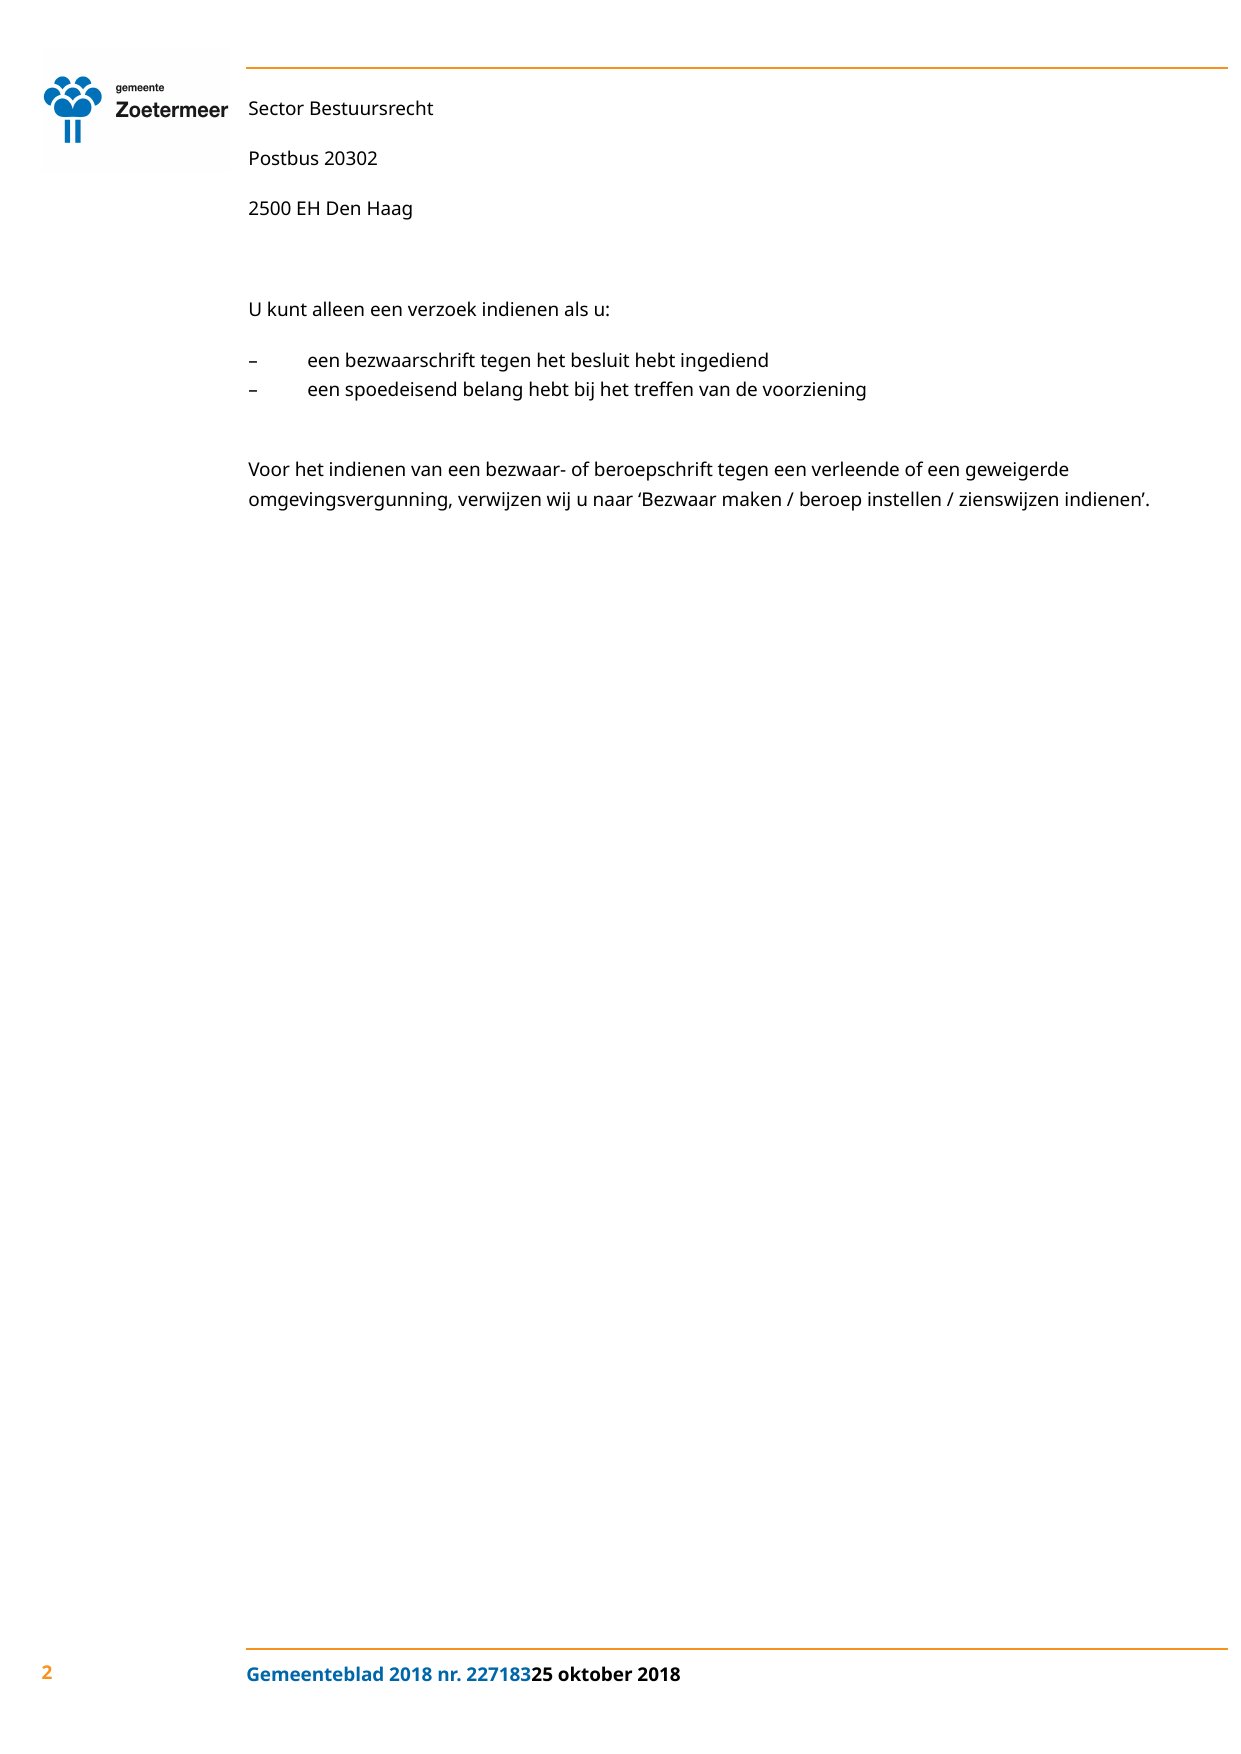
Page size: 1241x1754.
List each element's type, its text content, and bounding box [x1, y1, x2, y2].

text U kunt alleen een verzoek indienen als u: [248, 296, 1152, 322]
picture [41, 47, 231, 172]
text 2500 EH Den Haag [248, 196, 1152, 221]
text Voor het indienen van een bezwaar- of beroepschrift tegen een verleende of een geweigerde omgevingsvergunning, verwijzen wij u naar ‘Bezwaar maken / beroep instellen / zienswijzen indienen’. [248, 456, 1152, 512]
text Sector Bestuursrecht [248, 95, 1152, 121]
list een spoedeisend belang hebt bij het treffen van de voorziening [248, 376, 1152, 402]
text Postbus 20302 [248, 145, 1152, 171]
list een bezwaarschrift tegen het besluit hebt ingediend [248, 347, 1152, 373]
